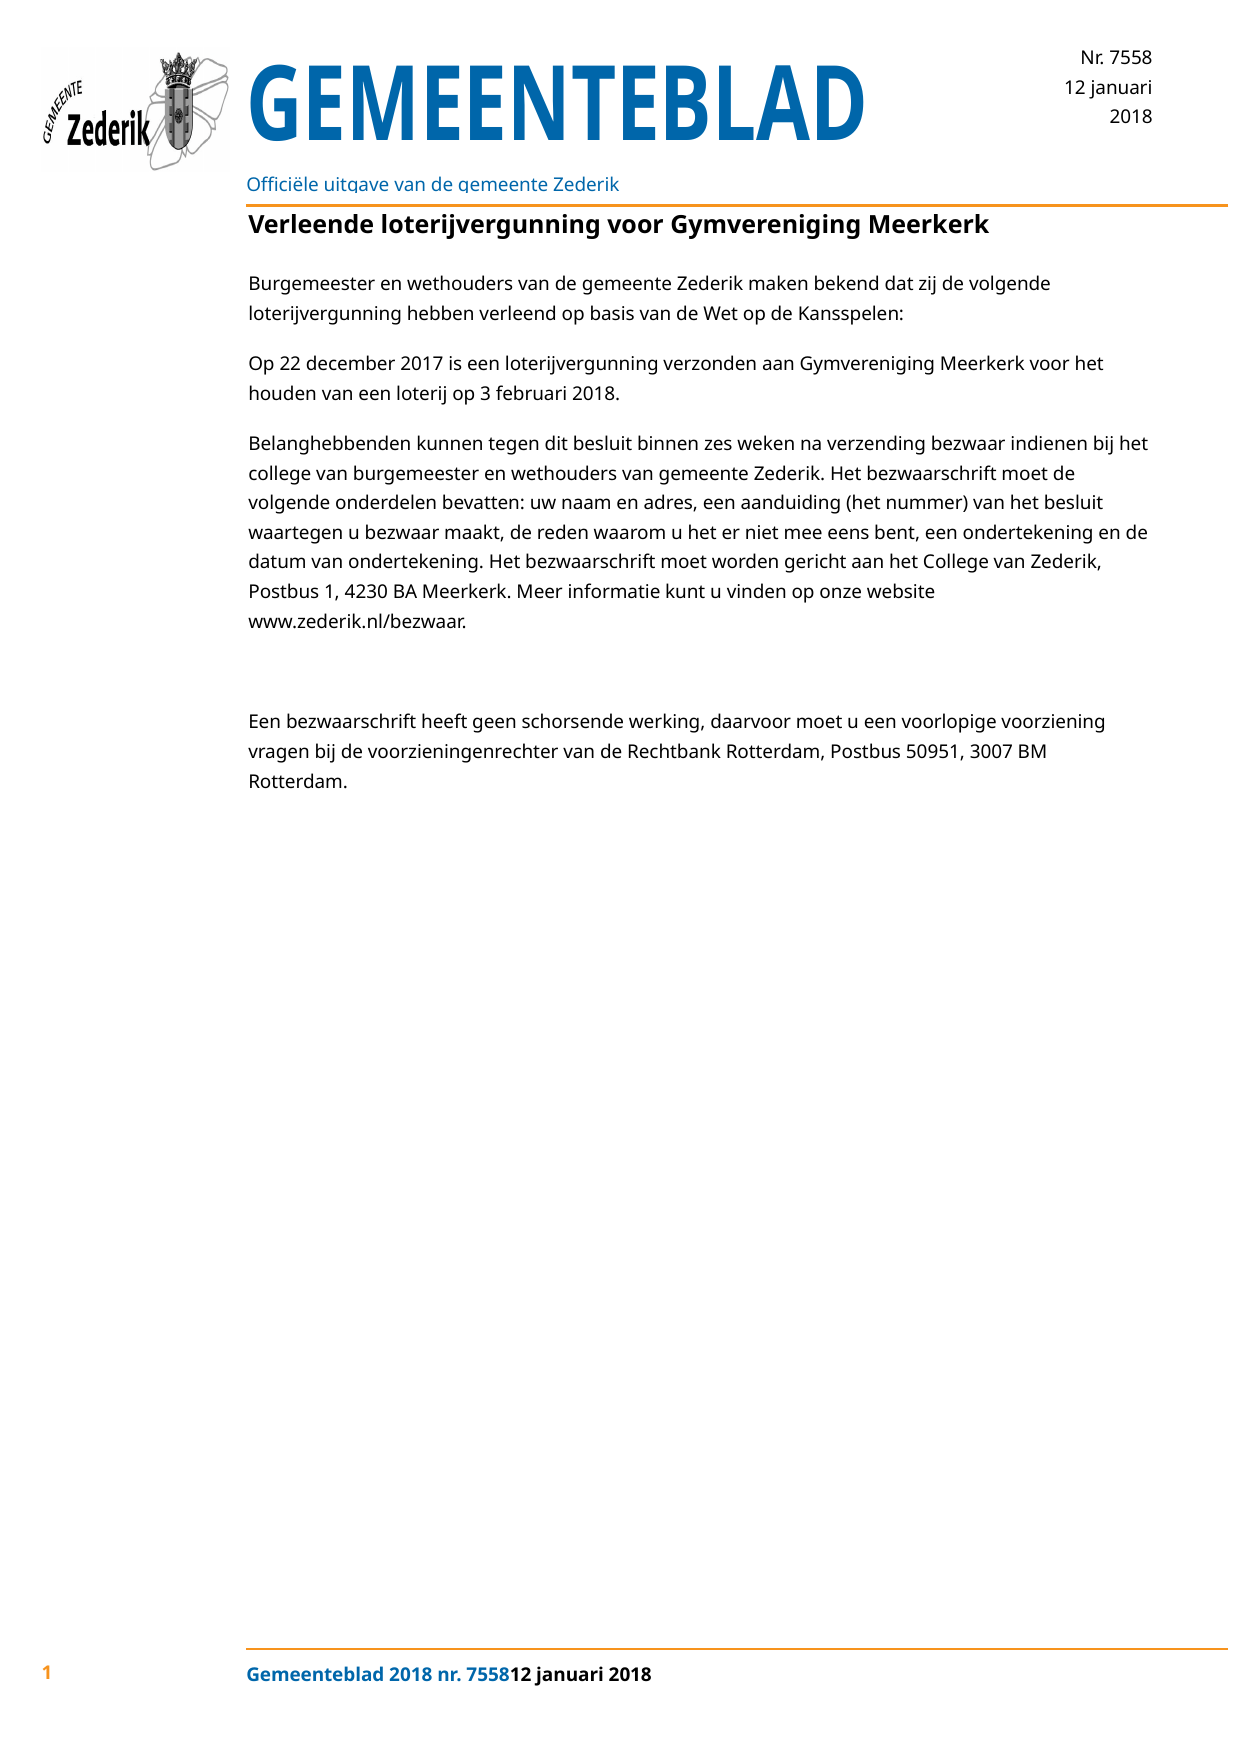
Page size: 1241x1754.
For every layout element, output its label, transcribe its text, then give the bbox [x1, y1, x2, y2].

text Op 22 december 2017 is een loterijvergunning verzonden aan Gymvereniging Meerkerk voor het houden van een loterij op 3 februari 2018. [248, 350, 1152, 406]
text Burgemeester en wethouders van de gemeente Zederik maken bekend dat zij de volgende loterijvergunning hebben verleend op basis van de Wet op de Kansspelen: [248, 270, 1152, 326]
text Belanghebbenden kunnen tegen dit besluit binnen zes weken na verzending bezwaar indienen bij het college van burgemeester en wethouders van gemeente Zederik. Het bezwaarschrift moet de volgende onderdelen bevatten: uw naam en adres, een aanduiding (het nummer) van het besluit waartegen u bezwaar maakt, de reden waarom u het er niet mee eens bent, een ondertekening en de datum van ondertekening. Het bezwaarschrift moet worden gericht aan het College van Zederik, Postbus 1, 4230 BA Meerkerk. Meer informatie kunt u vinden op onze website www.zederik.nl/bezwaar. [248, 430, 1152, 633]
picture [41, 47, 231, 172]
text Verleende loterijvergunning voor Gymvereniging Meerkerk [248, 207, 1152, 241]
text Een bezwaarschrift heeft geen schorsende werking, daarvoor moet u een voorlopige voorziening vragen bij de voorzieningenrechter van de Rechtbank Rotterdam, Postbus 50951, 3007 BM Rotterdam. [248, 709, 1152, 793]
